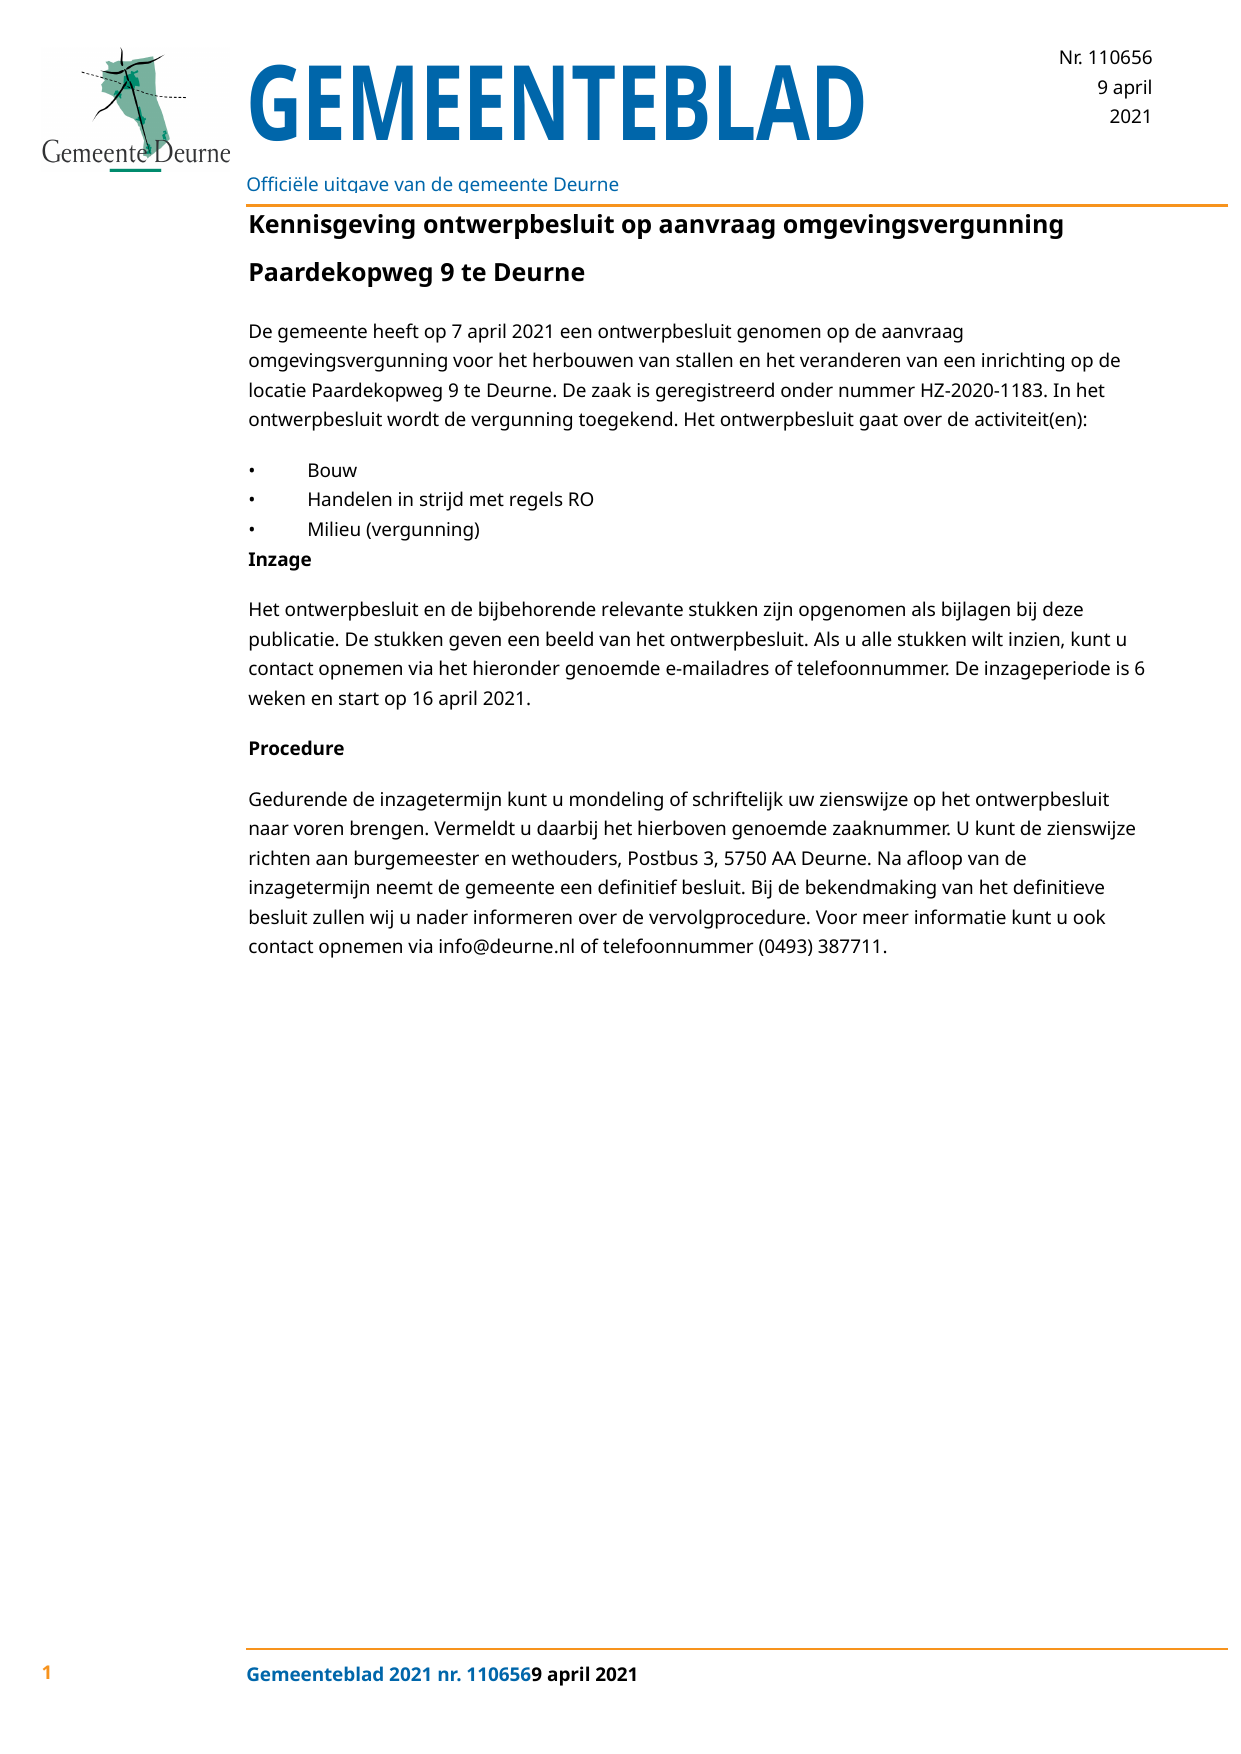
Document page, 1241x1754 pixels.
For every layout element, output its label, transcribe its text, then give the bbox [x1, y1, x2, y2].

picture [41, 47, 231, 172]
text De gemeente heeft op 7 april 2021 een ontwerpbesluit genomen op de aanvraag omgevingsvergunning voor het herbouwen van stallen en het veranderen van een inrichting op de locatie Paardekopweg 9 te Deurne. De zaak is geregistreerd onder nummer HZ-2020-1183. In het ontwerpbesluit wordt de vergunning toegekend. Het ontwerpbesluit gaat over de activiteit(en): [248, 318, 1152, 432]
text Procedure [248, 735, 1152, 761]
list Milieu (vergunning) [248, 516, 1152, 542]
list Handelen in strijd met regels RO [248, 487, 1152, 512]
list Bouw [248, 457, 1152, 483]
text Gedurende de inzagetermijn kunt u mondeling of schriftelijk uw zienswijze op het ontwerpbesluit naar voren brengen. Vermeldt u daarbij het hierboven genoemde zaaknummer. U kunt de zienswijze richten aan burgemeester en wethouders, Postbus 3, 5750 AA Deurne. Na afloop van de inzagetermijn neemt de gemeente een definitief besluit. Bij de bekendmaking van het definitieve besluit zullen wij u nader informeren over de vervolgprocedure. Voor meer informatie kunt u ook contact opnemen via info@deurne.nl of telefoonnummer (0493) 387711. [248, 786, 1152, 959]
text Kennisgeving ontwerpbesluit op aanvraag omgevingsvergunning Paardekopweg 9 te Deurne [248, 207, 1152, 288]
text Het ontwerpbesluit en de bijbehorende relevante stukken zijn opgenomen als bijlagen bij deze publicatie. De stukken geven een beeld van het ontwerpbesluit. Als u alle stukken wilt inzien, kunt u contact opnemen via het hieronder genoemde e-mailadres of telefoonnummer. De inzageperiode is 6 weken en start op 16 april 2021. [248, 596, 1152, 711]
text Inzage [248, 546, 1152, 572]
